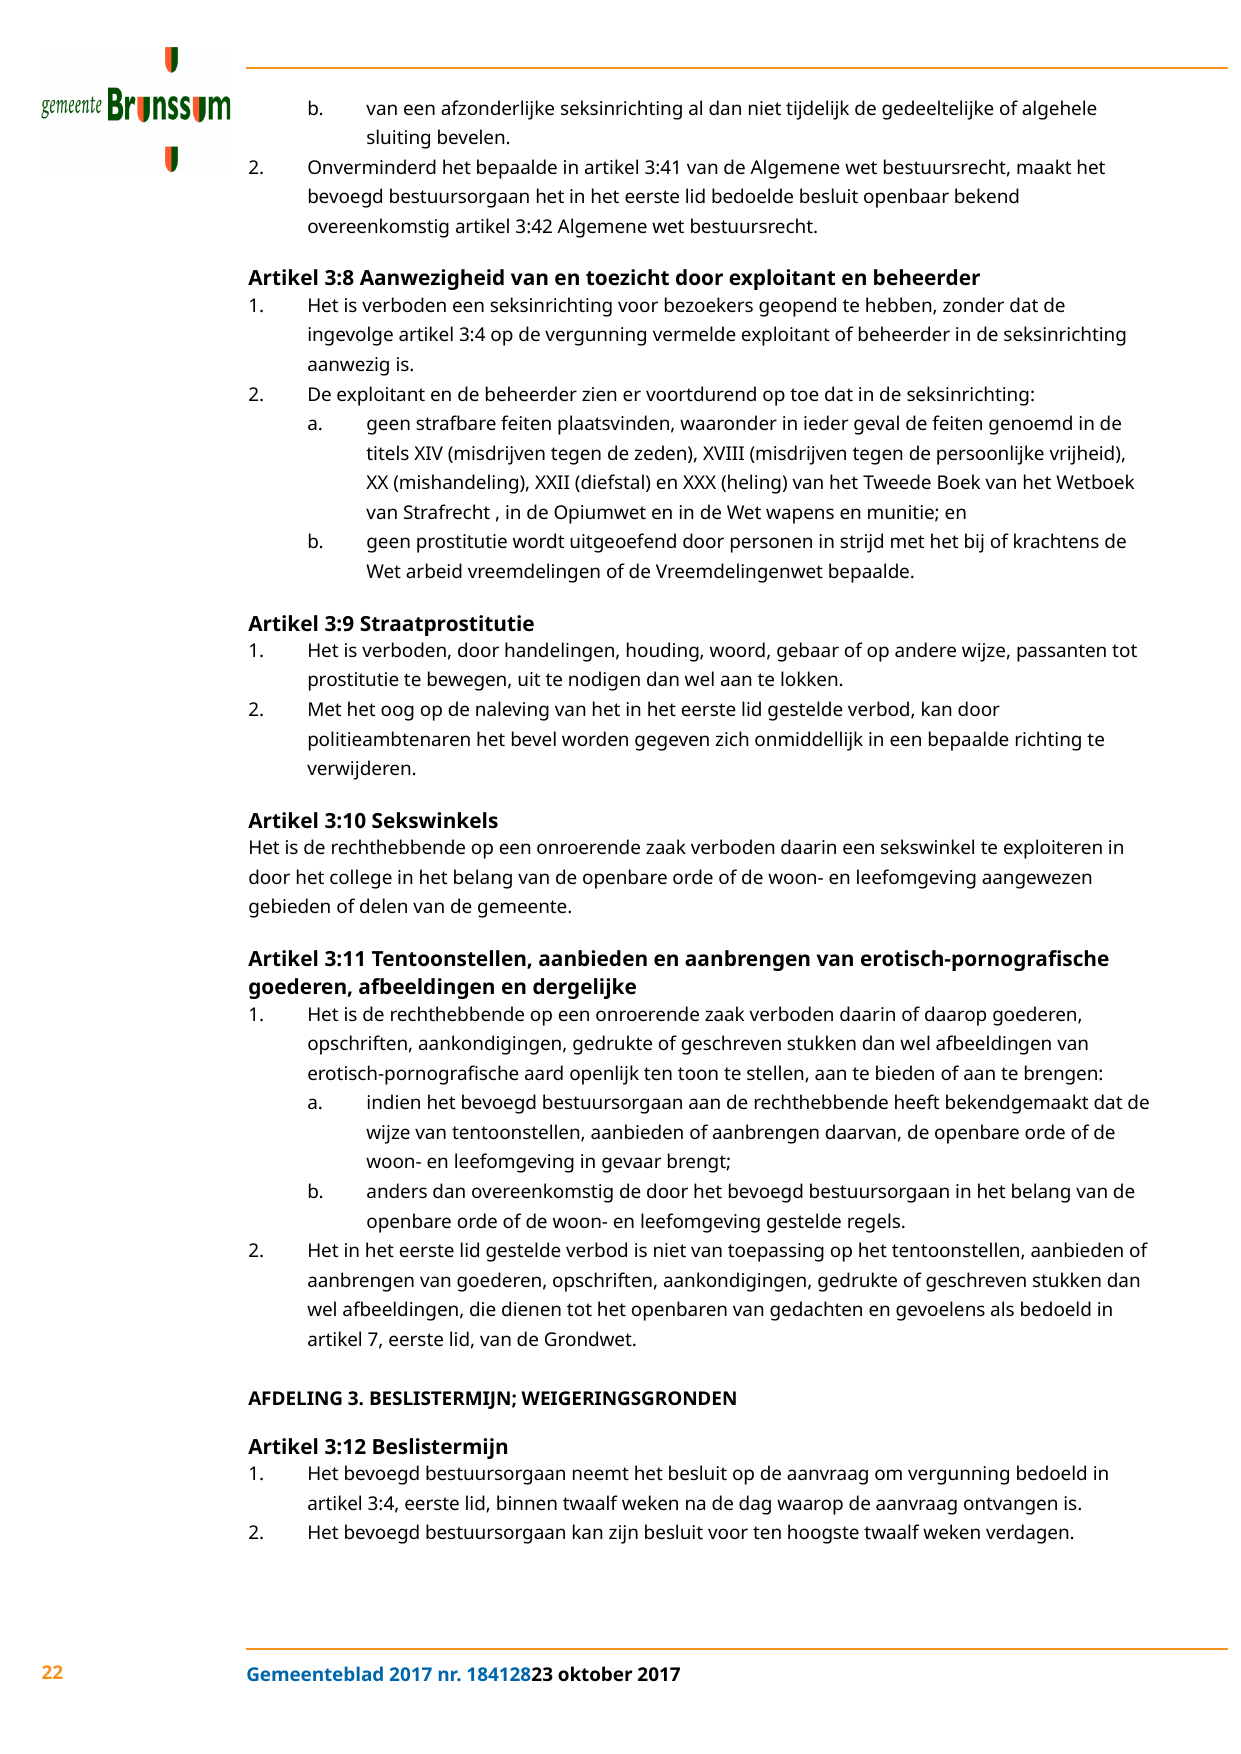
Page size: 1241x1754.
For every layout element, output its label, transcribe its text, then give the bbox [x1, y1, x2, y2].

text AFDELING 3. BESLISTERMIJN; WEIGERINGSGRONDEN [248, 1385, 1152, 1411]
list Het is verboden, door handelingen, houding, woord, gebaar of op andere wijze, passanten tot prostitutie te bewegen, uit te nodigen dan wel aan te lokken. [248, 637, 1152, 692]
list anders dan overeenkomstig de door het bevoegd bestuursorgaan in het belang van de openbare orde of de woon- en leefomgeving gestelde regels. [307, 1178, 1152, 1233]
list Het in het eerste lid gestelde verbod is niet van toepassing op het tentoonstellen, aanbieden of aanbrengen van goederen, opschriften, aankondigingen, gedrukte of geschreven stukken dan wel afbeeldingen, die dienen tot het openbaren van gedachten en gevoelens als bedoeld in artikel 7, eerste lid, van de Grondwet. [248, 1237, 1152, 1352]
text Artikel 3:10 Sekswinkels [248, 806, 1152, 834]
text Artikel 3:11 Tentoonstellen, aanbieden en aanbrengen van erotisch-pornografische goederen, afbeeldingen en dergelijke [248, 944, 1152, 1001]
list Onverminderd het bepaalde in artikel 3:41 van de Algemene wet bestuursrecht, maakt het bevoegd bestuursorgaan het in het eerste lid bedoelde besluit openbaar bekend overeenkomstig artikel 3:42 Algemene wet bestuursrecht. [248, 154, 1152, 239]
list geen prostitutie wordt uitgeoefend door personen in strijd met het bij of krachtens de Wet arbeid vreemdelingen of de Vreemdelingenwet bepaalde. [307, 529, 1152, 584]
list Het is de rechthebbende op een onroerende zaak verboden daarin of daarop goederen, opschriften, aankondigingen, gedrukte of geschreven stukken dan wel afbeeldingen van erotisch-pornografische aard openlijk ten toon te stellen, aan te bieden of aan te brengen: [248, 1001, 1152, 1086]
list De exploitant en de beheerder zien er voortdurend op toe dat in de seksinrichting: [248, 381, 1152, 406]
text Het is de rechthebbende op een onroerende zaak verboden daarin een sekswinkel te exploiteren in door het college in het belang van de openbare orde of de woon- en leefomgeving aangewezen gebieden of delen van de gemeente. [248, 834, 1152, 919]
picture [41, 47, 231, 172]
text Artikel 3:12 Beslistermijn [248, 1432, 1152, 1460]
list Met het oog op de naleving van het in het eerste lid gestelde verbod, kan door politieambtenaren het bevel worden gegeven zich onmiddellijk in een bepaalde richting te verwijderen. [248, 696, 1152, 781]
text Artikel 3:9 Straatprostitutie [248, 609, 1152, 637]
list geen strafbare feiten plaatsvinden, waaronder in ieder geval de feiten genoemd in de titels XIV (misdrijven tegen de zeden), XVIII (misdrijven tegen de persoonlijke vrijheid), XX (mishandeling), XXII (diefstal) en XXX (heling) van het Tweede Boek van het Wetboek van Strafrecht , in de Opiumwet en in de Wet wapens en munitie; en [307, 410, 1152, 525]
list Het is verboden een seksinrichting voor bezoekers geopend te hebben, zonder dat de ingevolge artikel 3:4 op de vergunning vermelde exploitant of beheerder in de seksinrichting aanwezig is. [248, 292, 1152, 377]
list van een afzonderlijke seksinrichting al dan niet tijdelijk de gedeeltelijke of algehele sluiting bevelen. [307, 95, 1152, 150]
list Het bevoegd bestuursorgaan kan zijn besluit voor ten hoogste twaalf weken verdagen. [248, 1519, 1152, 1545]
list Het bevoegd bestuursorgaan neemt het besluit op de aanvraag om vergunning bedoeld in artikel 3:4, eerste lid, binnen twaalf weken na de dag waarop de aanvraag ontvangen is. [248, 1460, 1152, 1516]
text Artikel 3:8 Aanwezigheid van en toezicht door exploitant en beheerder [248, 263, 1152, 292]
list indien het bevoegd bestuursorgaan aan de rechthebbende heeft bekendgemaakt dat de wijze van tentoonstellen, aanbieden of aanbrengen daarvan, de openbare orde of de woon- en leefomgeving in gevaar brengt; [307, 1089, 1152, 1174]
